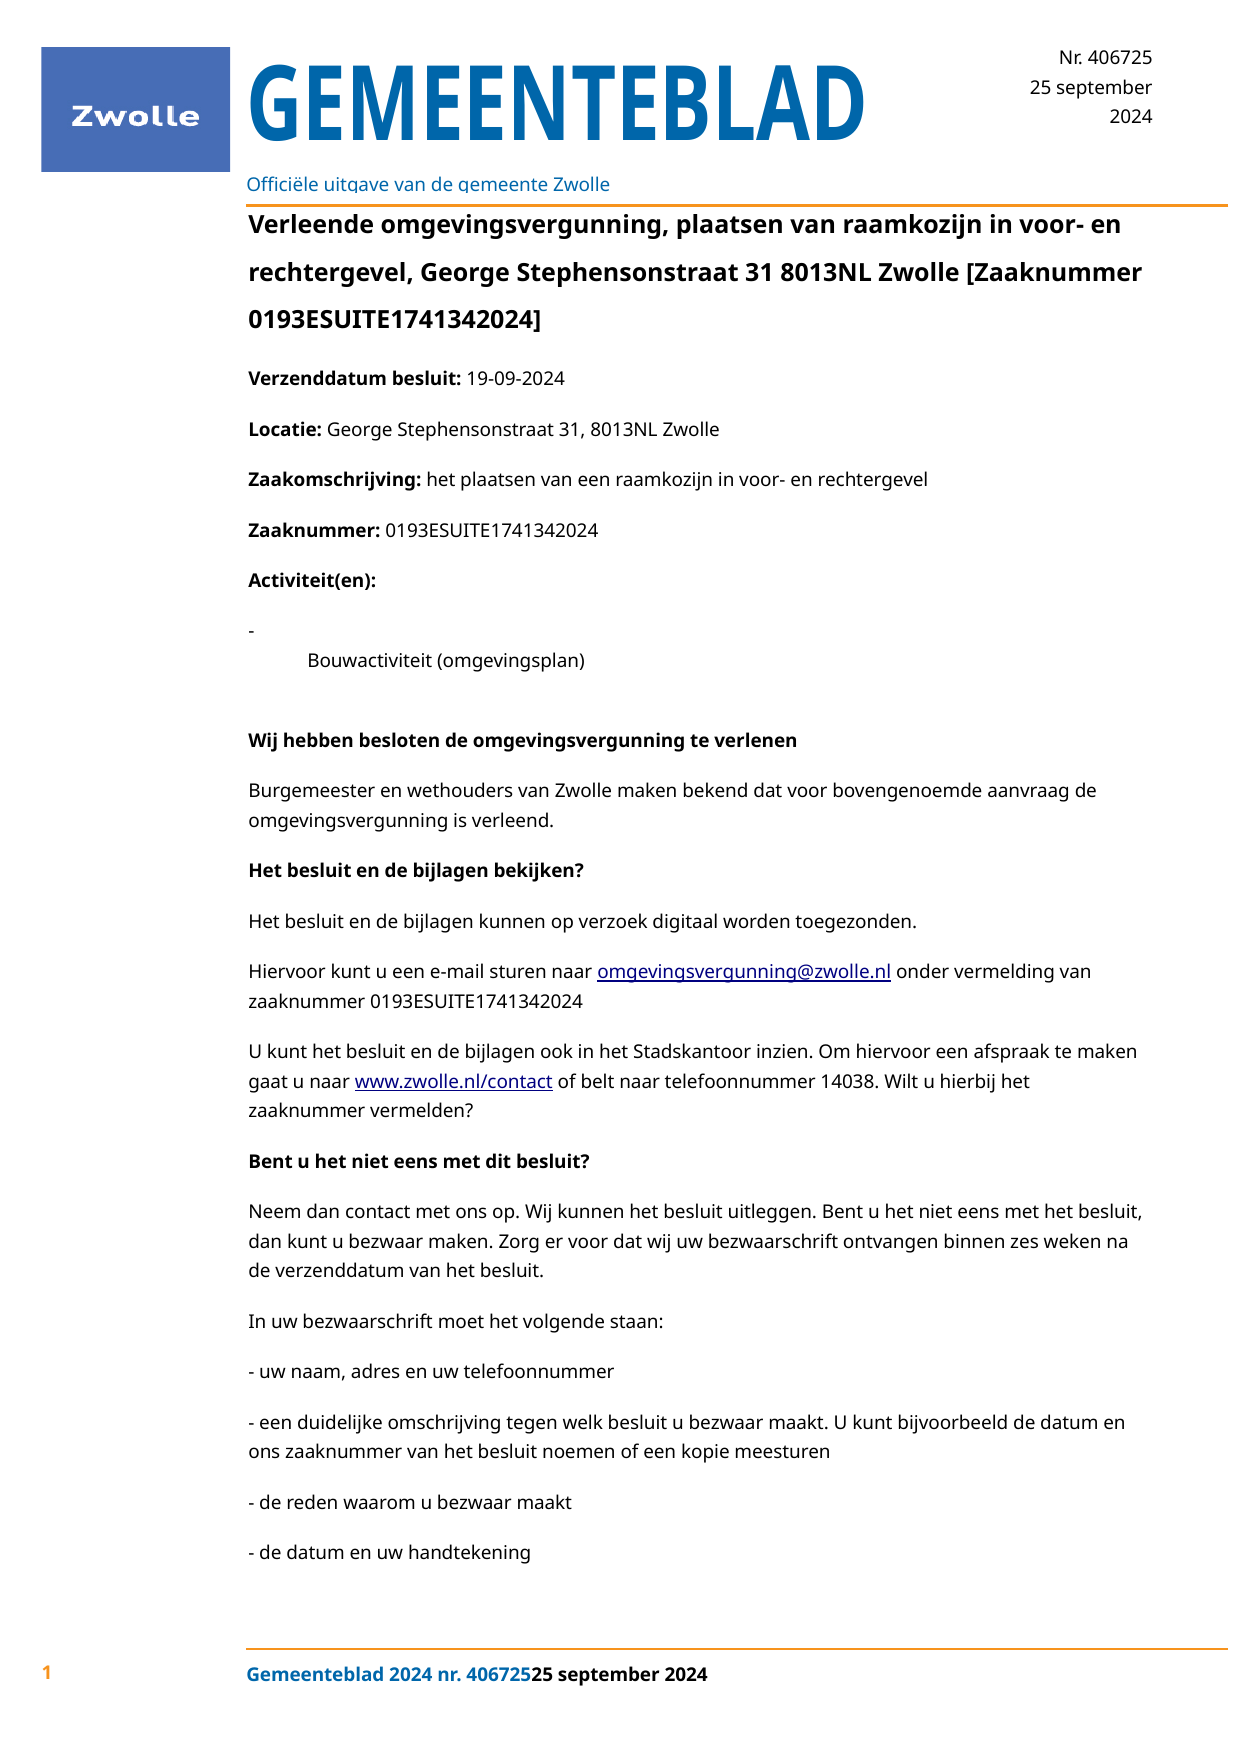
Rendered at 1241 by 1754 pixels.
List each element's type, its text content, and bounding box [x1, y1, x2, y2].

text Het besluit en de bijlagen kunnen op verzoek digitaal worden toegezonden. [248, 908, 1152, 934]
list Bouwactiviteit (omgevingsplan) [248, 647, 1152, 673]
text Wij hebben besloten de omgevingsvergunning te verlenen [248, 727, 1152, 753]
text Verzenddatum besluit: 19-09-2024 [248, 366, 1152, 391]
text - uw naam, adres en uw telefoonnummer [248, 1358, 1152, 1384]
text Zaaknummer: 0193ESUITE1741342024 [248, 517, 1152, 542]
text U kunt het besluit en de bijlagen ook in het Stadskantoor inzien. Om hiervoor een afspraak te maken gaat u naar www.zwolle.nl/contact of belt naar telefoonnummer 14038. Wilt u hierbij het zaaknummer vermelden? [248, 1038, 1152, 1123]
text - een duidelijke omschrijving tegen welk besluit u bezwaar maakt. U kunt bijvoorbeeld de datum en ons zaaknummer van het besluit noemen of een kopie meesturen [248, 1409, 1152, 1464]
text Het besluit en de bijlagen bekijken? [248, 858, 1152, 883]
text - de reden waarom u bezwaar maakt [248, 1489, 1152, 1514]
text Activiteit(en): [248, 567, 1152, 593]
text - de datum en uw handtekening [248, 1539, 1152, 1565]
text Bent u het niet eens met dit besluit? [248, 1148, 1152, 1174]
text In uw bezwaarschrift moet het volgende staan: [248, 1308, 1152, 1334]
text Neem dan contact met ons op. Wij kunnen het besluit uitleggen. Bent u het niet eens met het besluit, dan kunt u bezwaar maken. Zorg er voor dat wij uw bezwaarschrift ontvangen binnen zes weken na de verzenddatum van het besluit. [248, 1198, 1152, 1283]
picture [41, 47, 231, 172]
text Burgemeester en wethouders van Zwolle maken bekend dat voor bovengenoemde aanvraag de omgevingsvergunning is verleend. [248, 778, 1152, 833]
text Zaakomschrijving: het plaatsen van een raamkozijn in voor- en rechtergevel [248, 466, 1152, 492]
text Verleende omgevingsvergunning, plaatsen van raamkozijn in voor- en rechtergevel, George Stephensonstraat 31 8013NL Zwolle [Zaaknummer 0193ESUITE1741342024] [248, 207, 1152, 336]
text Hiervoor kunt u een e-mail sturen naar omgevingsvergunning@zwolle.nl onder vermelding van zaaknummer 0193ESUITE1741342024 [248, 958, 1152, 1014]
text Locatie: George Stephensonstraat 31, 8013NL Zwolle [248, 416, 1152, 442]
